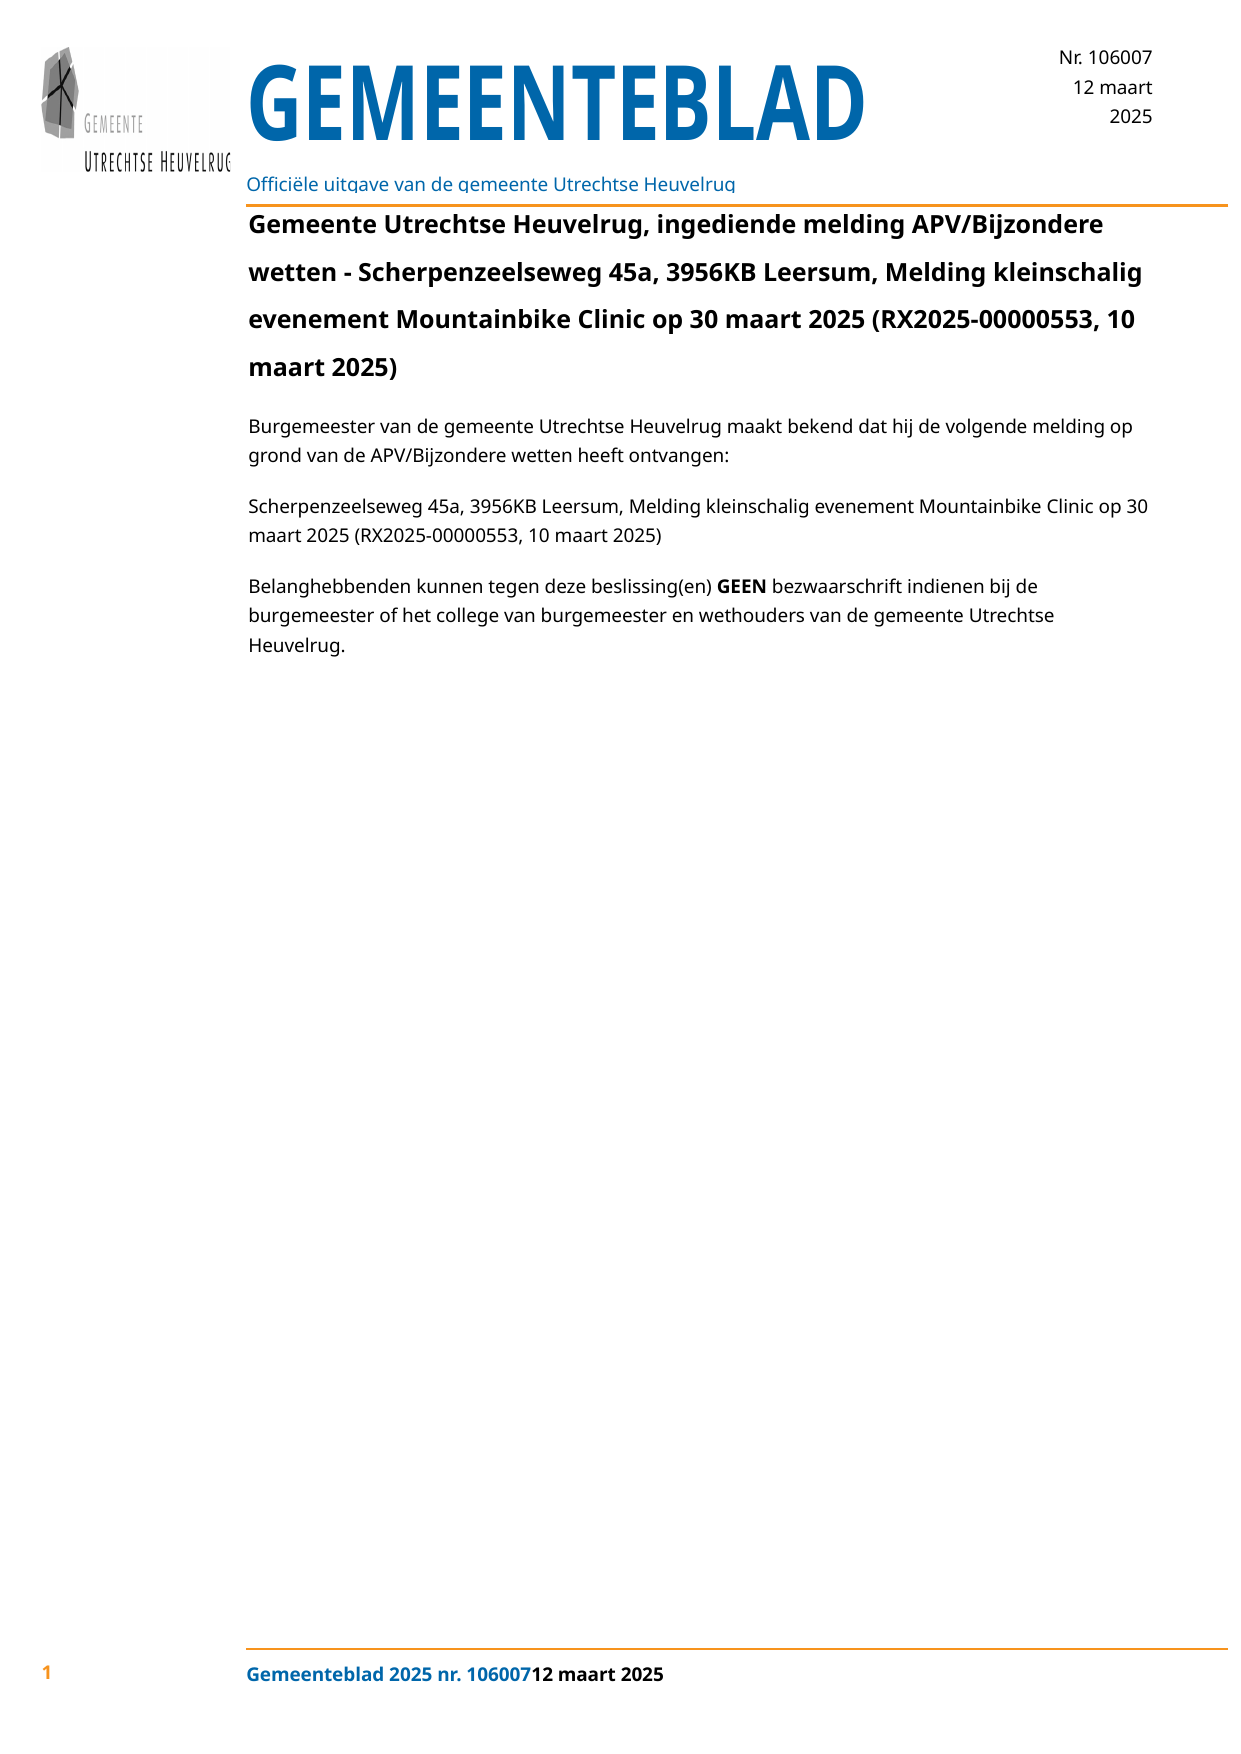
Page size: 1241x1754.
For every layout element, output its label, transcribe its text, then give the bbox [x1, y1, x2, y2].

picture [41, 47, 231, 172]
text Gemeente Utrechtse Heuvelrug, ingediende melding APV/Bijzondere wetten - Scherpenzeelseweg 45a, 3956KB Leersum, Melding kleinschalig evenement Mountainbike Clinic op 30 maart 2025 (RX2025-00000553, 10 maart 2025) [248, 207, 1152, 384]
text Burgemeester van de gemeente Utrechtse Heuvelrug maakt bekend dat hij de volgende melding op grond van de APV/Bijzondere wetten heeft ontvangen: [248, 413, 1152, 468]
text Belanghebbenden kunnen tegen deze beslissing(en) GEEN bezwaarschrift indienen bij de burgemeester of het college van burgemeester en wethouders van de gemeente Utrechtse Heuvelrug. [248, 573, 1152, 658]
text Scherpenzeelseweg 45a, 3956KB Leersum, Melding kleinschalig evenement Mountainbike Clinic op 30 maart 2025 (RX2025-00000553, 10 maart 2025) [248, 493, 1152, 548]
